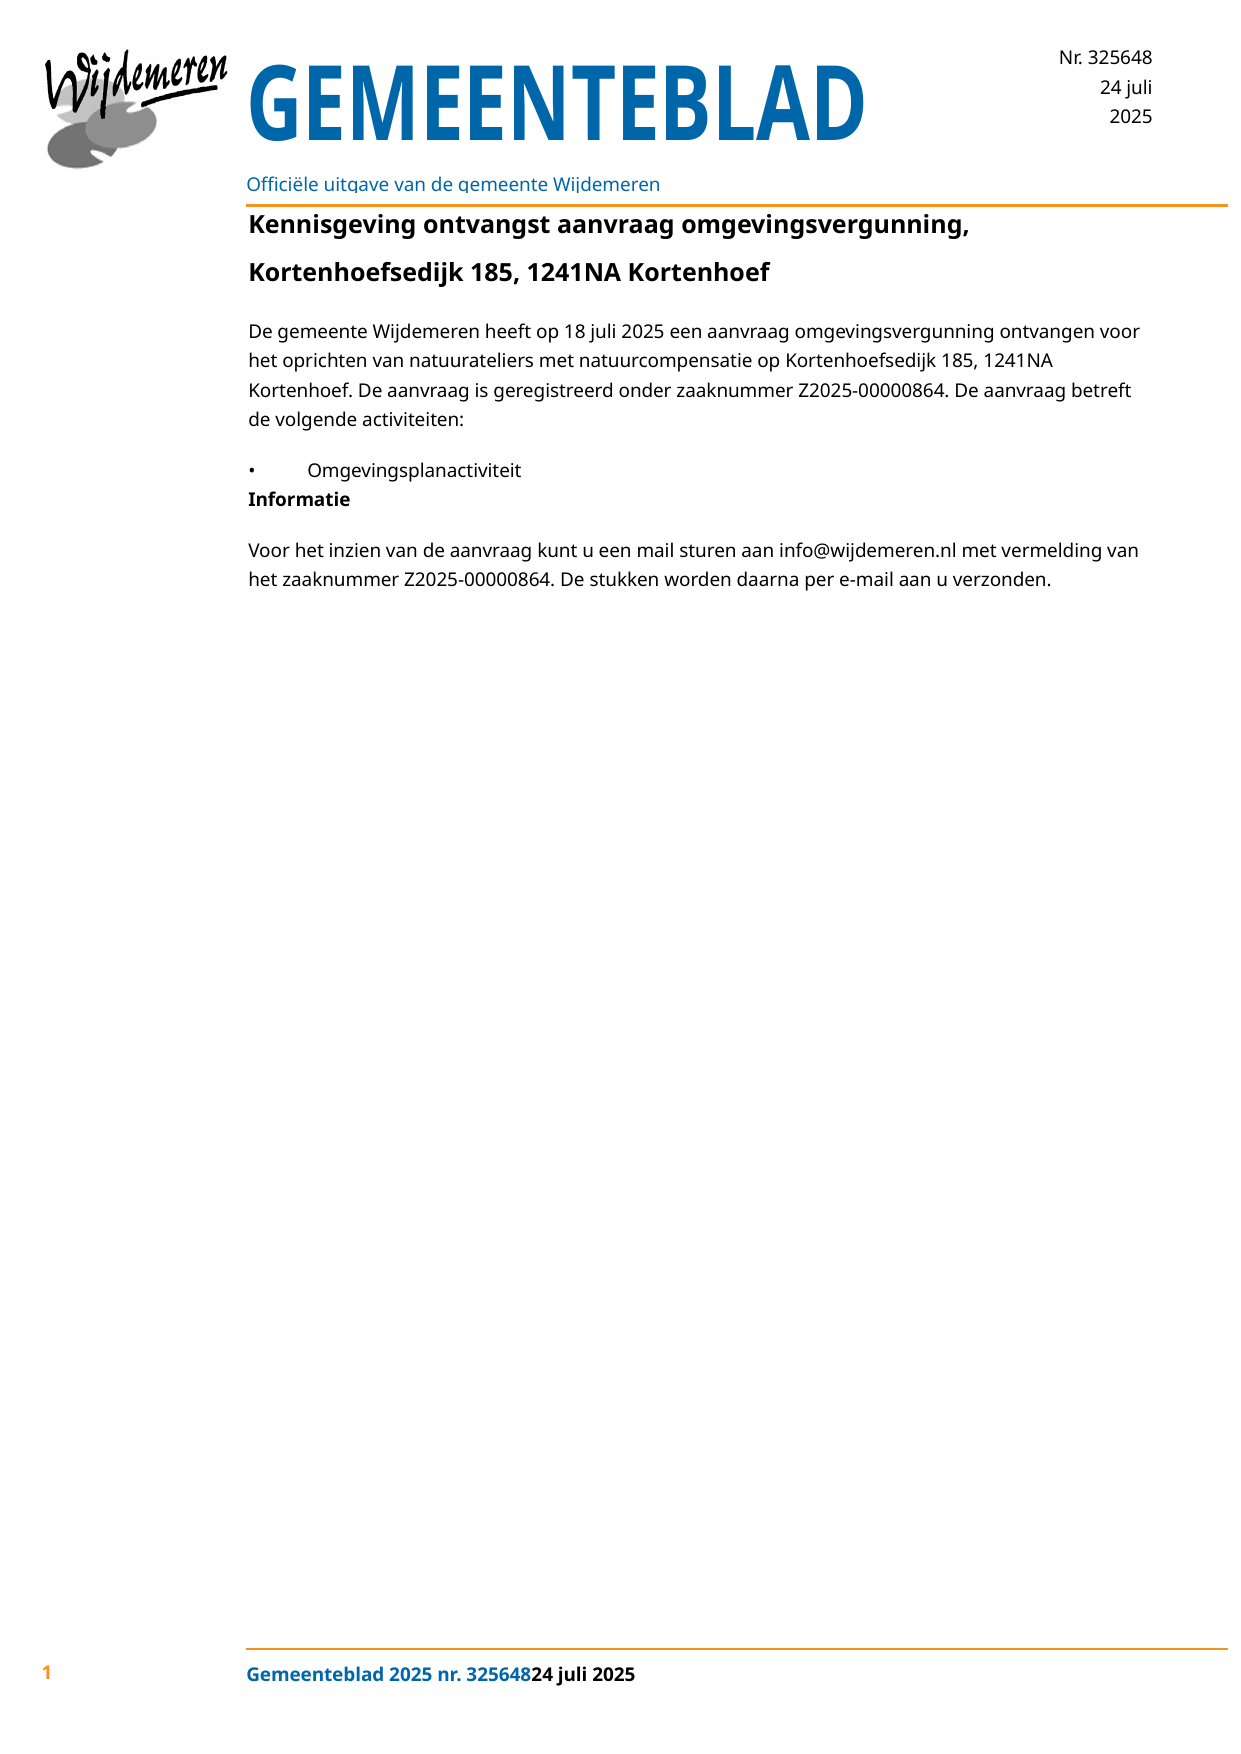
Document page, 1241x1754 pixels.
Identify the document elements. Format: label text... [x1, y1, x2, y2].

text De gemeente Wijdemeren heeft op 18 juli 2025 een aanvraag omgevingsvergunning ontvangen voor het oprichten van natuurateliers met natuurcompensatie op Kortenhoefsedijk 185, 1241NA Kortenhoef. De aanvraag is geregistreerd onder zaaknummer Z2025-00000864. De aanvraag betreft de volgende activiteiten: [248, 318, 1152, 432]
list Omgevingsplanactiviteit [248, 457, 1152, 483]
picture [41, 47, 231, 172]
text Kennisgeving ontvangst aanvraag omgevingsvergunning, Kortenhoefsedijk 185, 1241NA Kortenhoef [248, 207, 1152, 288]
text Voor het inzien van de aanvraag kunt u een mail sturen aan info@wijdemeren.nl met vermelding van het zaaknummer Z2025-00000864. De stukken worden daarna per e-mail aan u verzonden. [248, 537, 1152, 592]
text Informatie [248, 487, 1152, 512]
